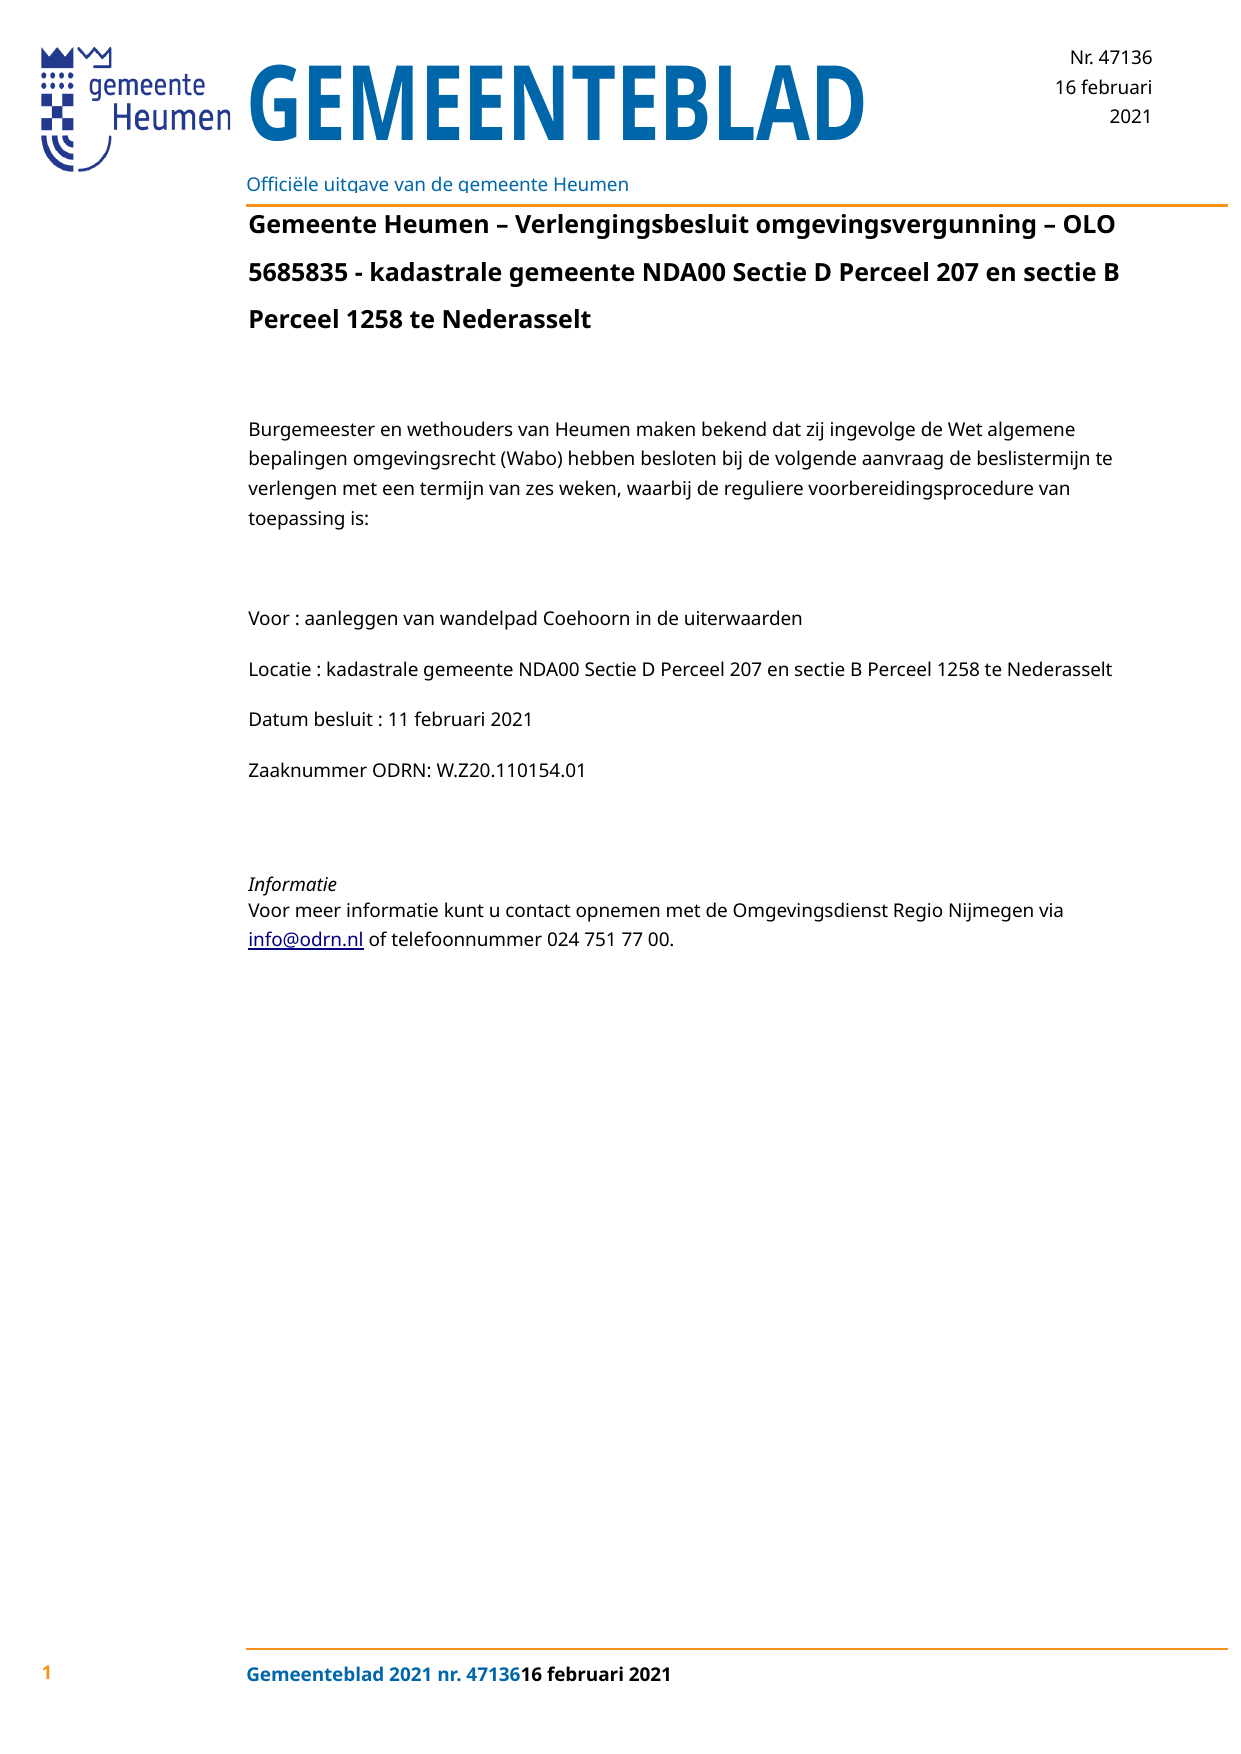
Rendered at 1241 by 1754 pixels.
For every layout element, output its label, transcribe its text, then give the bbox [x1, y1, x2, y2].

text Burgemeester en wethouders van Heumen maken bekend dat zij ingevolge de Wet algemene bepalingen omgevingsrecht (Wabo) hebben besloten bij de volgende aanvraag de beslistermijn te verlengen met een termijn van zes weken, waarbij de reguliere voorbereidingsprocedure van toepassing is: [248, 416, 1152, 530]
text Voor : aanleggen van wandelpad Coehoorn in de uiterwaarden [248, 606, 1152, 631]
text Datum besluit : 11 februari 2021 [248, 706, 1152, 732]
text Informatie [248, 871, 1152, 897]
text Gemeente Heumen – Verlengingsbesluit omgevingsvergunning – OLO 5685835 - kadastrale gemeente NDA00 Sectie D Perceel 207 en sectie B Perceel 1258 te Nederasselt [248, 207, 1152, 336]
text Zaaknummer ODRN: W.Z20.110154.01 [248, 757, 1152, 782]
picture [41, 47, 231, 172]
text Voor meer informatie kunt u contact opnemen met de Omgevingsdienst Regio Nijmegen via info@odrn.nl of telefoonnummer 024 751 77 00. [248, 897, 1152, 952]
text Locatie : kadastrale gemeente NDA00 Sectie D Perceel 207 en sectie B Perceel 1258 te Nederasselt [248, 656, 1152, 682]
